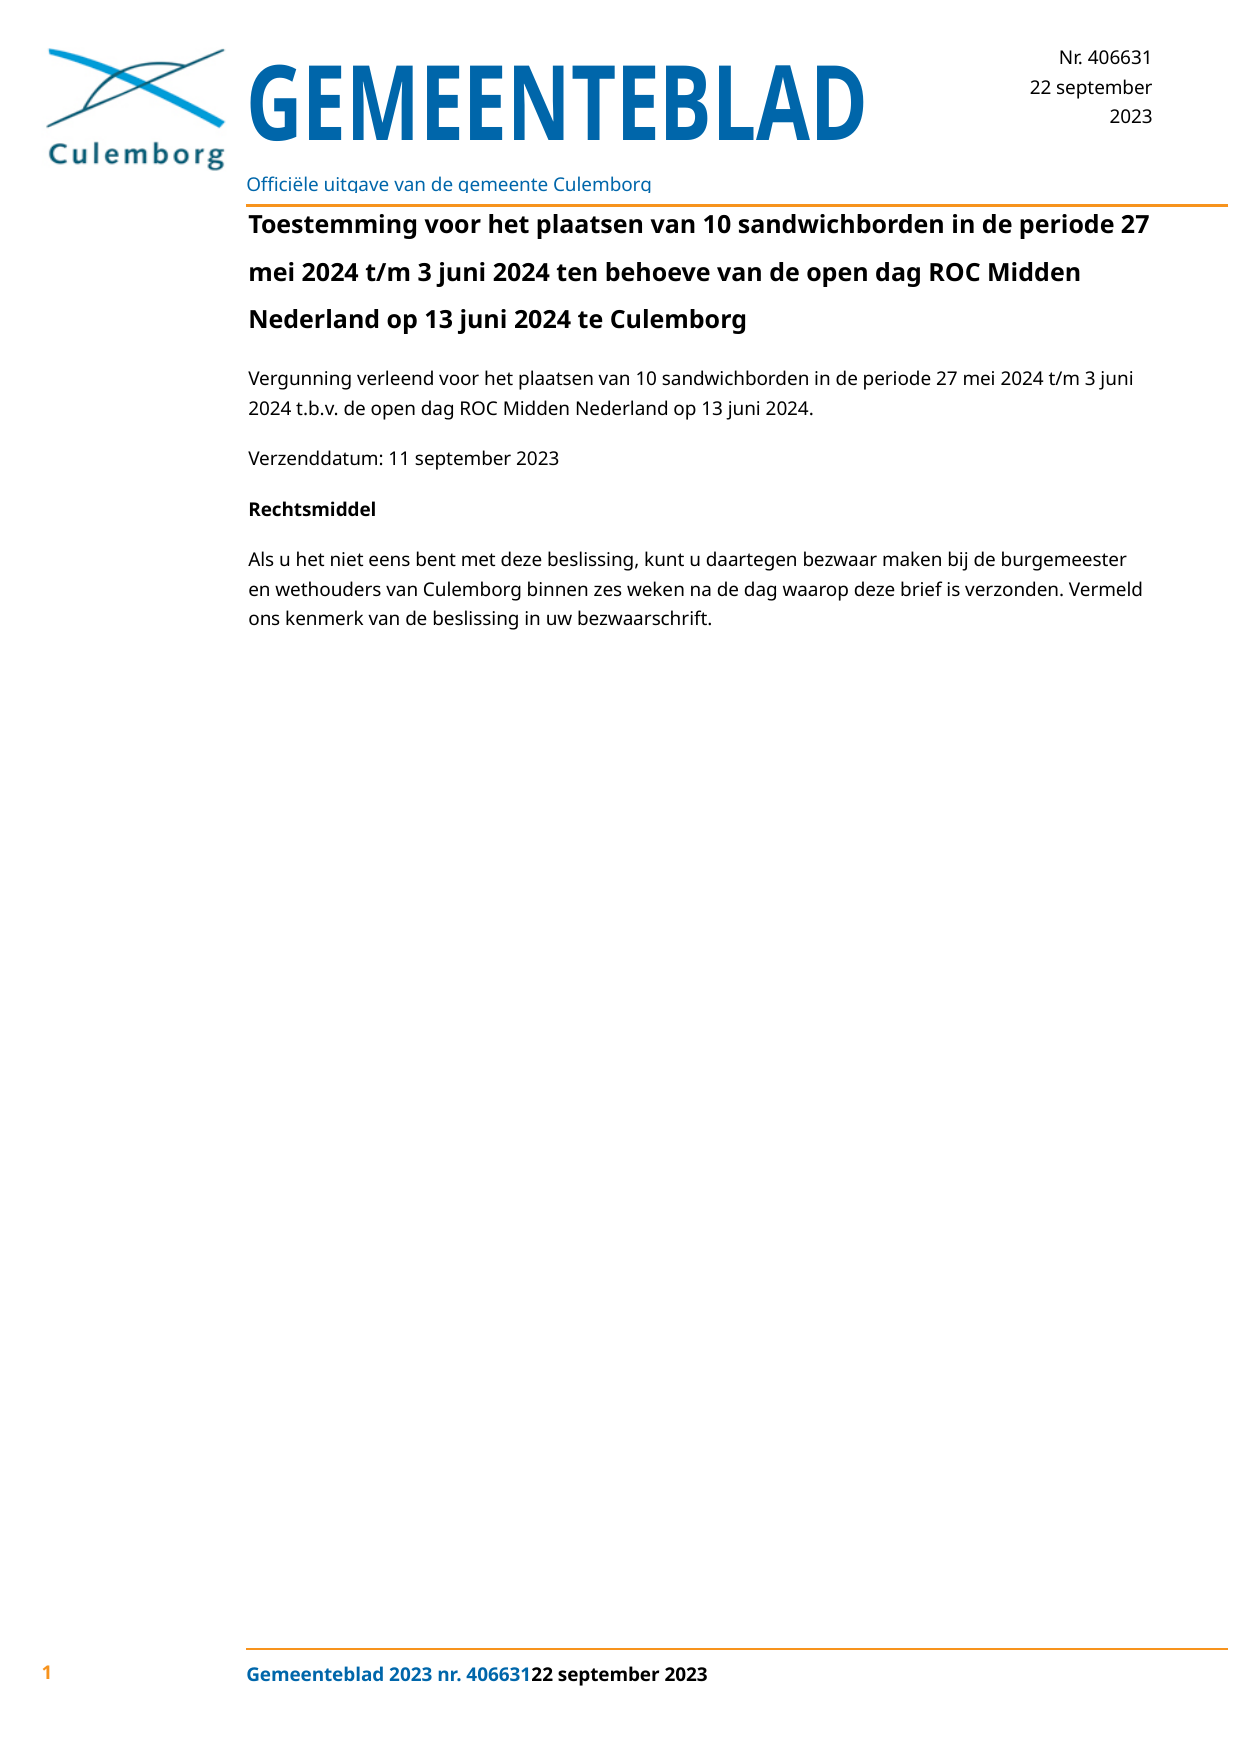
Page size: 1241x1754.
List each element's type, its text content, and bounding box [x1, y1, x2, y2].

text Rechtsmiddel [248, 496, 1152, 522]
text Vergunning verleend voor het plaatsen van 10 sandwichborden in de periode 27 mei 2024 t/m 3 juni 2024 t.b.v. de open dag ROC Midden Nederland op 13 juni 2024. [248, 366, 1152, 421]
picture [41, 47, 231, 172]
text Toestemming voor het plaatsen van 10 sandwichborden in de periode 27 mei 2024 t/m 3 juni 2024 ten behoeve van de open dag ROC Midden Nederland op 13 juni 2024 te Culemborg [248, 207, 1152, 336]
text Verzenddatum: 11 september 2023 [248, 446, 1152, 471]
text Als u het niet eens bent met deze beslissing, kunt u daartegen bezwaar maken bij de burgemeester en wethouders van Culemborg binnen zes weken na de dag waarop deze brief is verzonden. Vermeld ons kenmerk van de beslissing in uw bezwaarschrift. [248, 546, 1152, 631]
